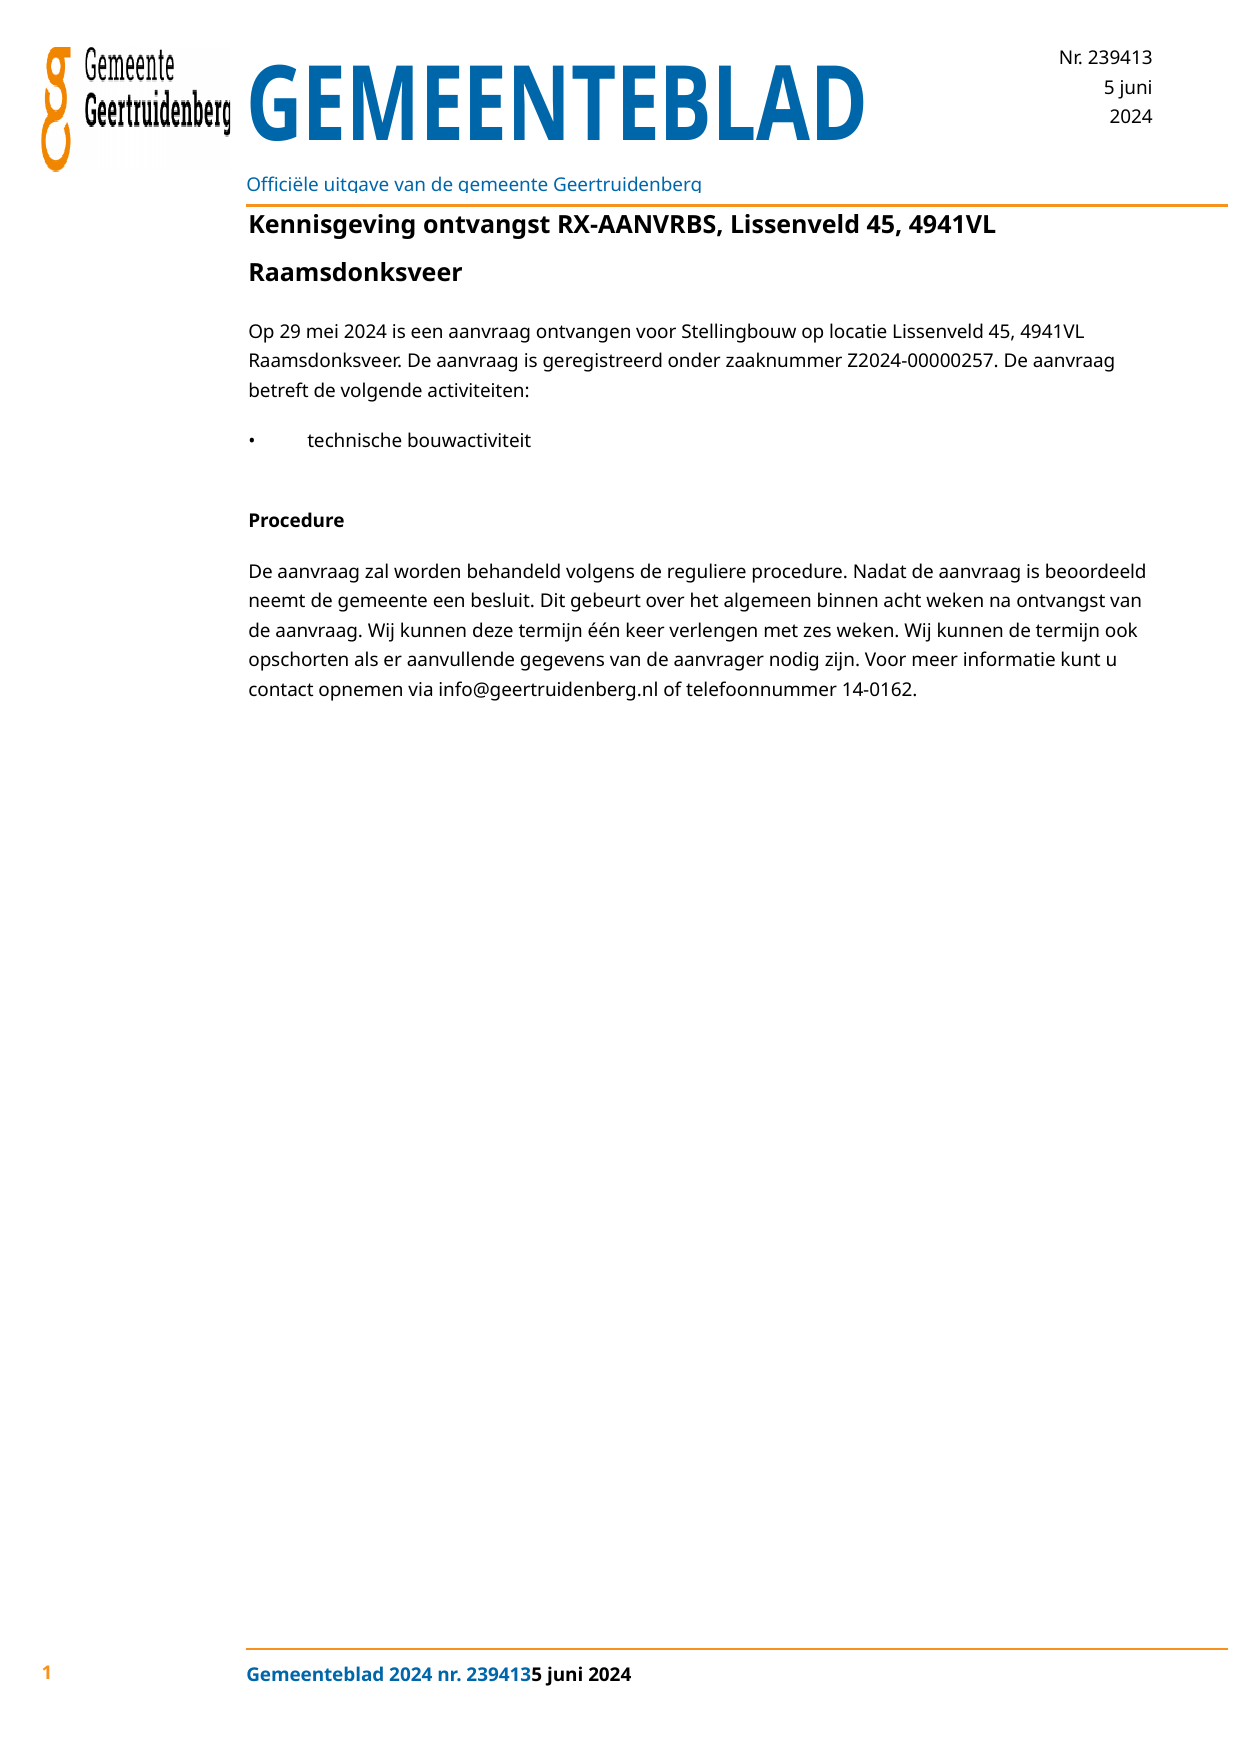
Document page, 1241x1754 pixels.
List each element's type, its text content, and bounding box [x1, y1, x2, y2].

list technische bouwactiviteit [248, 427, 1152, 453]
text Kennisgeving ontvangst RX-AANVRBS, Lissenveld 45, 4941VL Raamsdonksveer [248, 207, 1152, 288]
text De aanvraag zal worden behandeld volgens de reguliere procedure. Nadat de aanvraag is beoordeeld neemt de gemeente een besluit. Dit gebeurt over het algemeen binnen acht weken na ontvangst van de aanvraag. Wij kunnen deze termijn één keer verlengen met zes weken. Wij kunnen de termijn ook opschorten als er aanvullende gegevens van de aanvrager nodig zijn. Voor meer informatie kunt u contact opnemen via info@geertruidenberg.nl of telefoonnummer 14-0162. [248, 558, 1152, 702]
text Op 29 mei 2024 is een aanvraag ontvangen voor Stellingbouw op locatie Lissenveld 45, 4941VL Raamsdonksveer. De aanvraag is geregistreerd onder zaaknummer Z2024-00000257. De aanvraag betreft de volgende activiteiten: [248, 318, 1152, 403]
text Procedure [248, 507, 1152, 533]
picture [41, 47, 231, 172]
